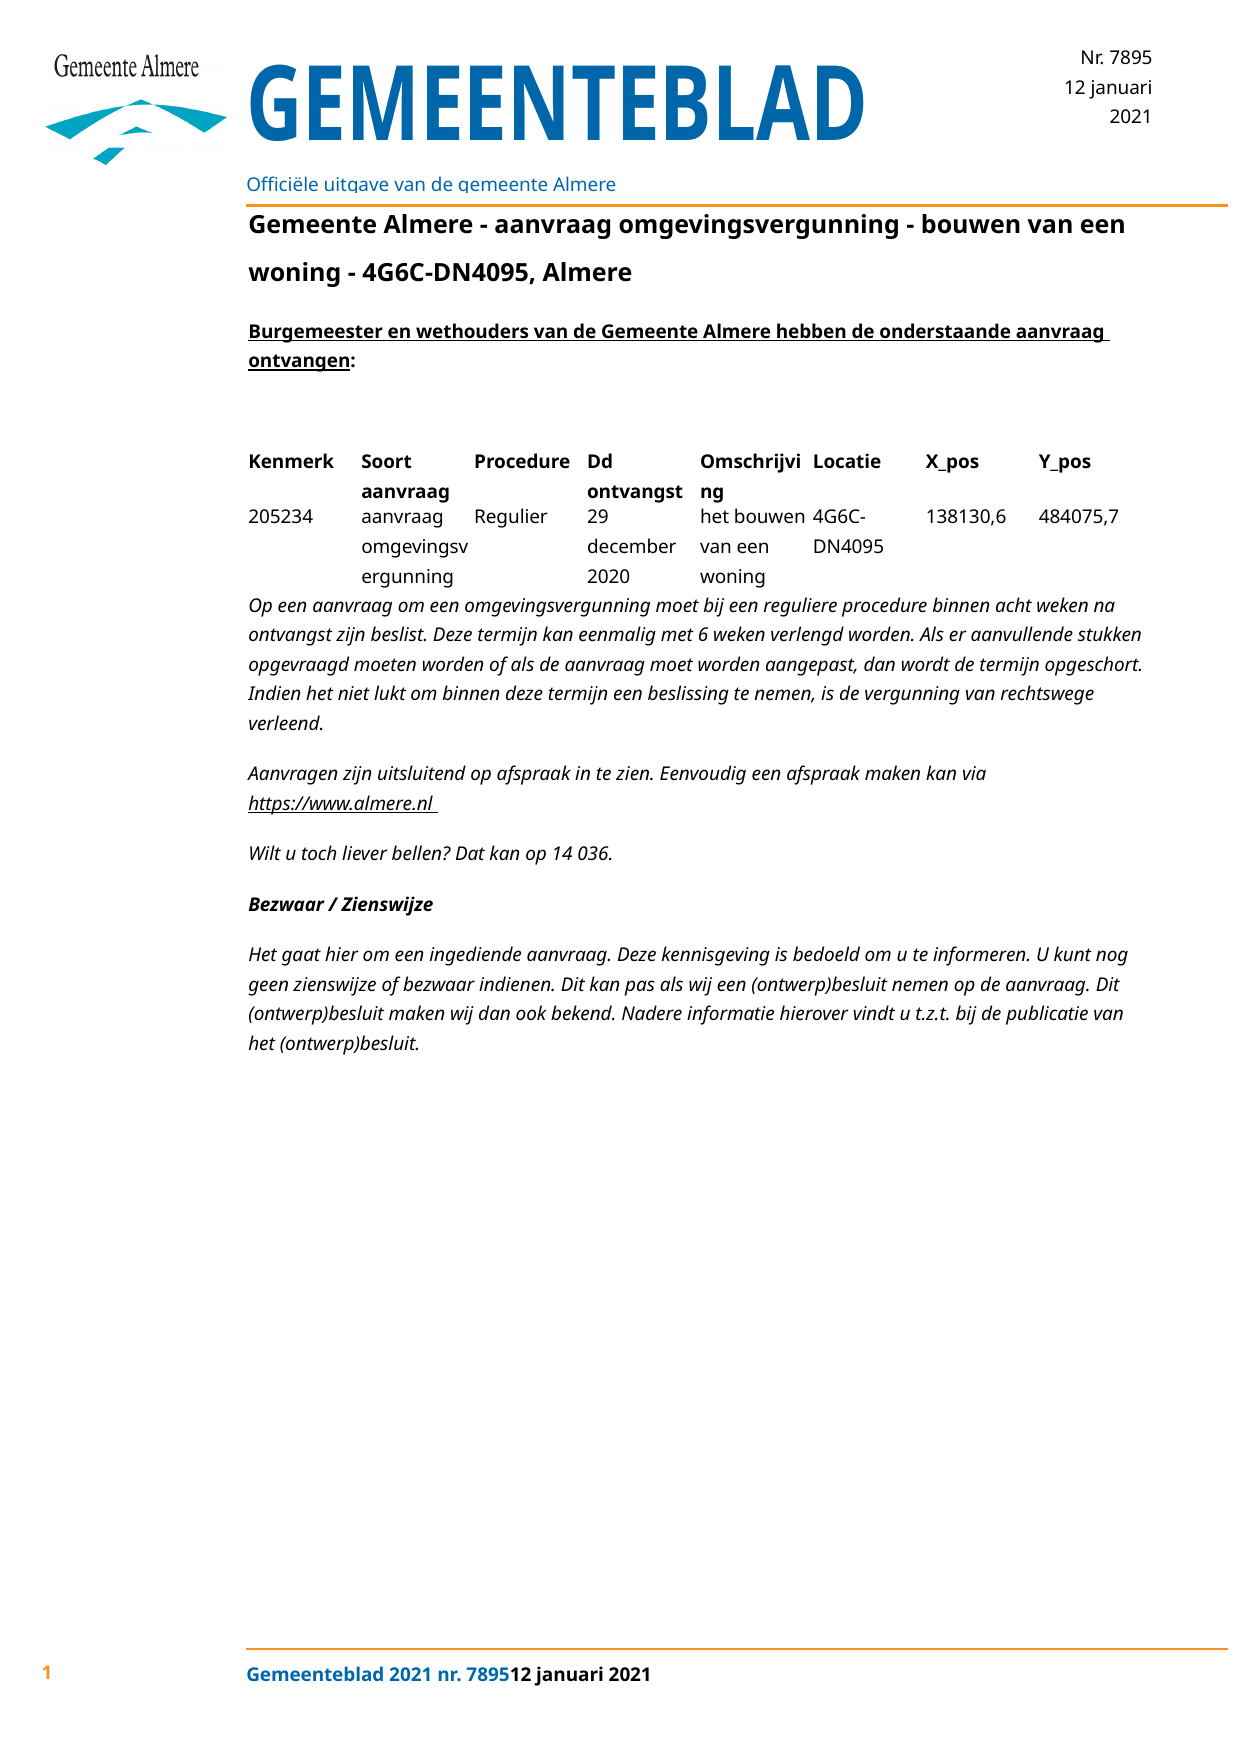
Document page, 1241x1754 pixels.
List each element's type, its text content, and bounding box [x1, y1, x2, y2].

table_cell 484075,7 [1039, 504, 1152, 589]
table_header Dd ontvangst [587, 449, 700, 504]
table_header X_pos [926, 449, 1038, 504]
table_cell 29 december 2020 [587, 504, 700, 589]
table_cell 4G6C-DN4095 [813, 504, 926, 589]
text Op een aanvraag om een omgevingsvergunning moet bij een reguliere procedure binnen acht weken na ontvangst zijn beslist. Deze termijn kan eenmalig met 6 weken verlengd worden. Als er aanvullende stukken opgevraagd moeten worden of als de aanvraag moet worden aangepast, dan wordt de termijn opgeschort. Indien het niet lukt om binnen deze termijn een beslissing te nemen, is de vergunning van rechtswege verleend. [248, 592, 1152, 736]
text Gemeente Almere - aanvraag omgevingsvergunning - bouwen van een woning - 4G6C-DN4095, Almere [248, 207, 1152, 288]
picture [41, 47, 231, 172]
table_cell 138130,6 [926, 504, 1038, 589]
table_header Procedure [474, 449, 587, 504]
table_cell 205234 [248, 504, 361, 589]
text Het gaat hier om een ingediende aanvraag. Deze kennisgeving is bedoeld om u te informeren. U kunt nog geen zienswijze of bezwaar indienen. Dit kan pas als wij een (ontwerp)besluit nemen op de aanvraag. Dit (ontwerp)besluit maken wij dan ook bekend. Nadere informatie hierover vindt u t.z.t. bij de publicatie van het (ontwerp)besluit. [248, 941, 1152, 1056]
table_header Soort aanvraag [361, 449, 474, 504]
table_header Kenmerk [248, 449, 361, 504]
table_header Y_pos [1039, 449, 1152, 504]
table_cell aanvraag omgevingsvergunning [361, 504, 474, 589]
text Bezwaar / Zienswijze [248, 891, 1152, 917]
table_cell het bouwen van een woning [700, 504, 813, 589]
table_header Omschrijving [700, 449, 813, 504]
text Wilt u toch liever bellen? Dat kan op 14 036. [248, 841, 1152, 866]
table_header Locatie [813, 449, 926, 504]
table_cell Regulier [474, 504, 587, 589]
text Aanvragen zijn uitsluitend op afspraak in te zien. Eenvoudig een afspraak maken kan via https://www.almere.nl [248, 761, 1152, 816]
text Burgemeester en wethouders van de Gemeente Almere hebben de onderstaande aanvraag ontvangen: [248, 318, 1152, 373]
